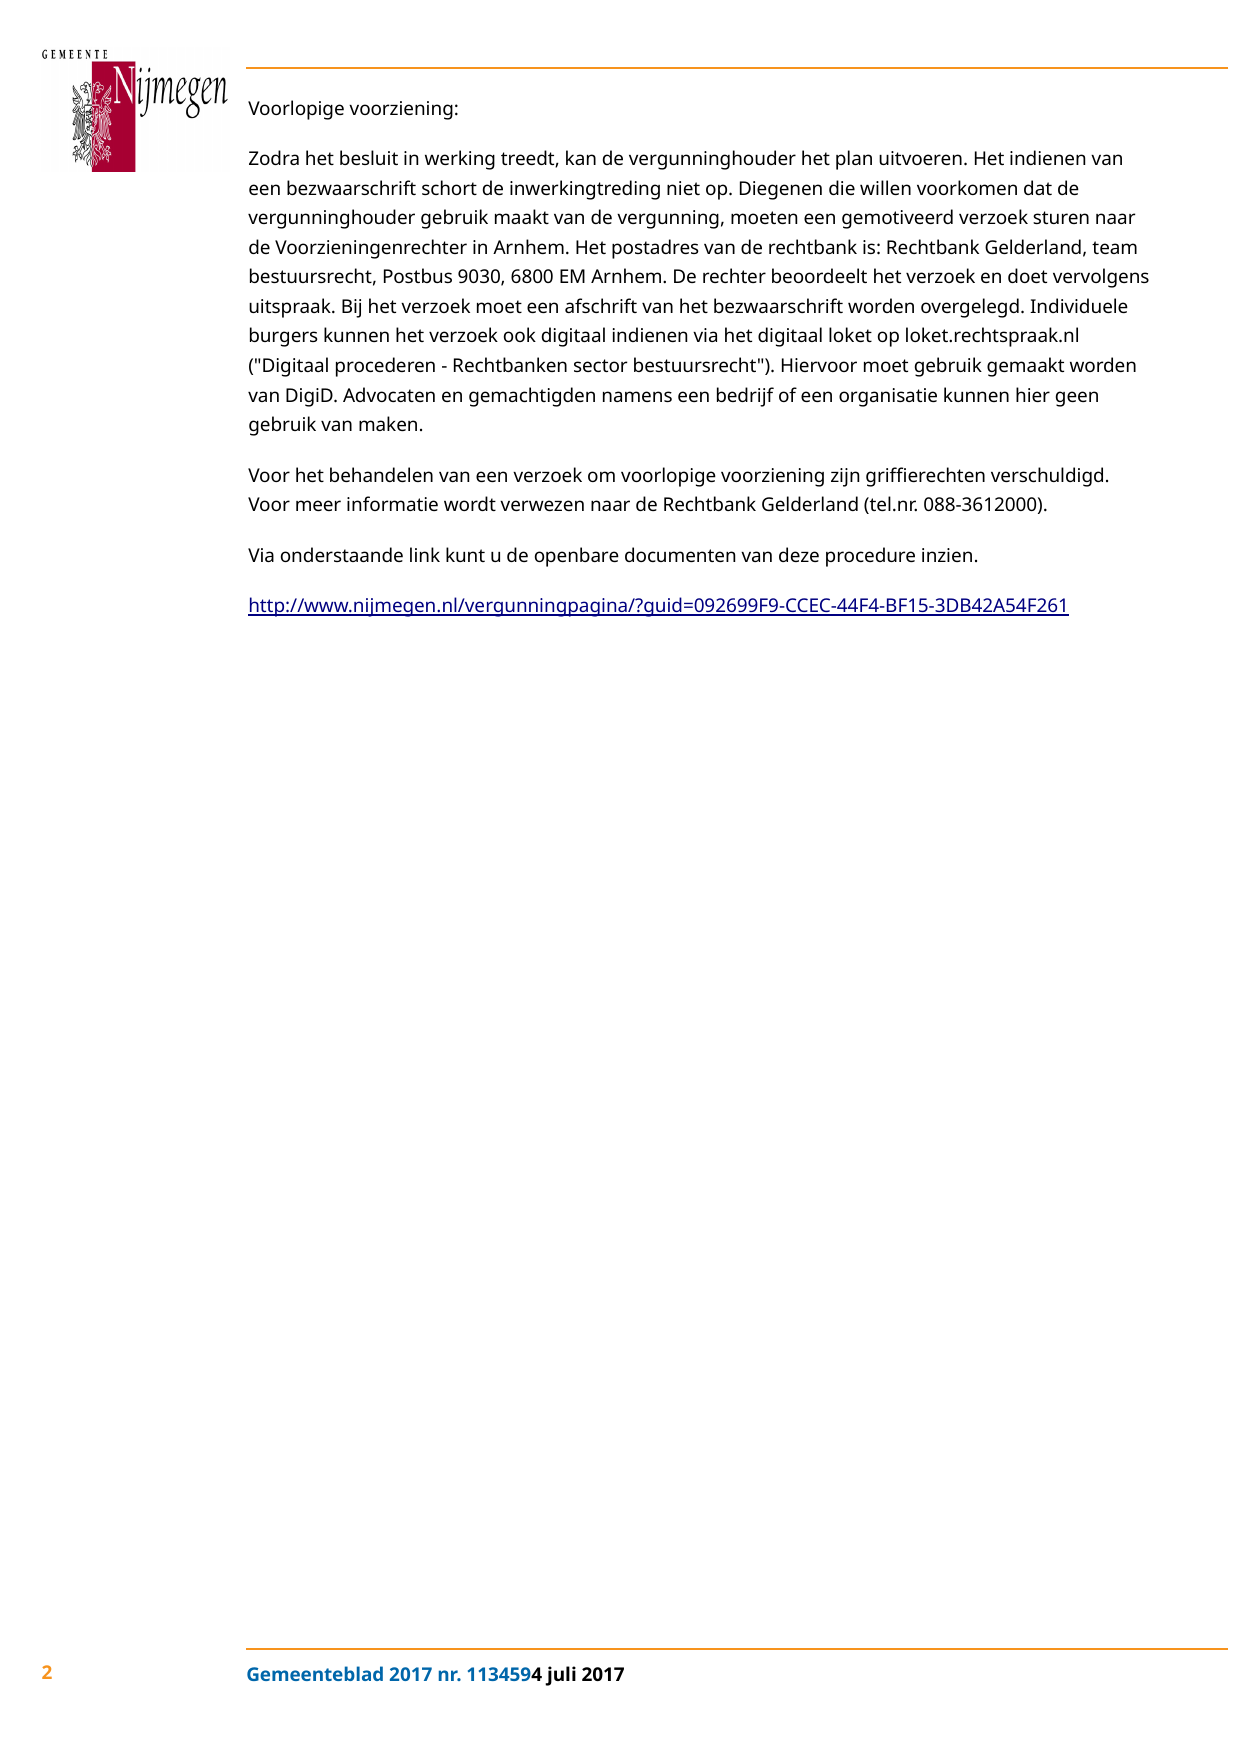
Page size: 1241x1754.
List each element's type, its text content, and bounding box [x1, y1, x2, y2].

picture [41, 47, 231, 172]
text Zodra het besluit in werking treedt, kan de vergunninghouder het plan uitvoeren. Het indienen van een bezwaarschrift schort de inwerkingtreding niet op. Diegenen die willen voorkomen dat de vergunninghouder gebruik maakt van de vergunning, moeten een gemotiveerd verzoek sturen naar de Voorzieningenrechter in Arnhem. Het postadres van de rechtbank is: Rechtbank Gelderland, team bestuursrecht, Postbus 9030, 6800 EM Arnhem. De rechter beoordeelt het verzoek en doet vervolgens uitspraak. Bij het verzoek moet een afschrift van het bezwaarschrift worden overgelegd. Individuele burgers kunnen het verzoek ook digitaal indienen via het digitaal loket op loket.rechtspraak.nl ("Digitaal procederen - Rechtbanken sector bestuursrecht"). Hiervoor moet gebruik gemaakt worden van DigiD. Advocaten en gemachtigden namens een bedrijf of een organisatie kunnen hier geen gebruik van maken. [248, 145, 1152, 437]
text Via onderstaande link kunt u de openbare documenten van deze procedure inzien. [248, 542, 1152, 568]
text http://www.nijmegen.nl/vergunningpagina/?guid=092699F9-CCEC-44F4-BF15-3DB42A54F261 [248, 592, 1152, 618]
text Voorlopige voorziening: [248, 95, 1152, 121]
text Voor het behandelen van een verzoek om voorlopige voorziening zijn griffierechten verschuldigd. Voor meer informatie wordt verwezen naar de Rechtbank Gelderland (tel.nr. 088-3612000). [248, 462, 1152, 517]
